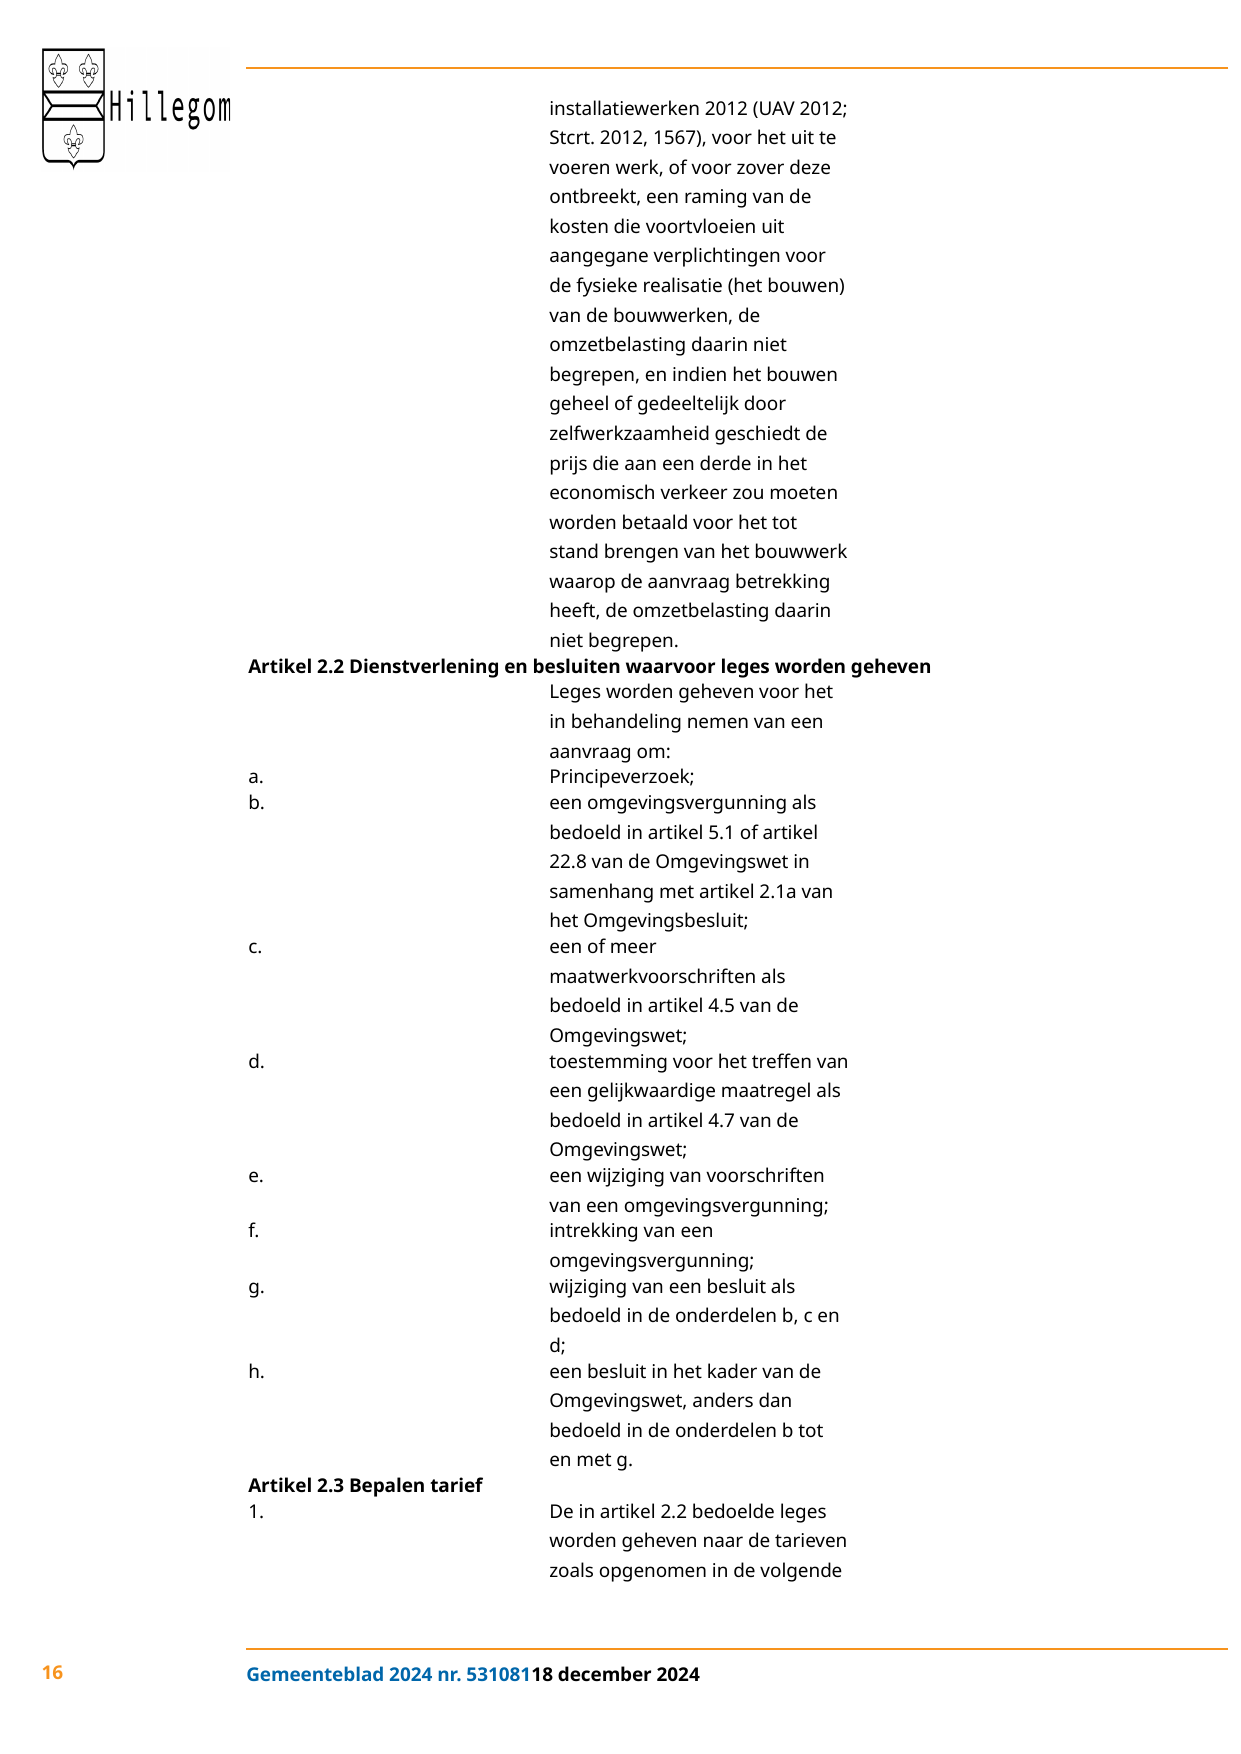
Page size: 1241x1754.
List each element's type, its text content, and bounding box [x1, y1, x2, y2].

table_cell [850, 1218, 1152, 1273]
table_cell toestemming voor het treffen van een gelijkwaardige maatregel als bedoeld in artikel 4.7 van de Omgevingswet; [549, 1048, 850, 1162]
table_cell g. [248, 1273, 549, 1358]
table_cell 1. [248, 1498, 549, 1583]
table_cell [850, 789, 1152, 933]
table_cell Leges worden geheven voor het in behandeling nemen van een aanvraag om: [549, 679, 850, 764]
table_cell [850, 679, 1152, 764]
table_cell een wijziging van voorschriften van een omgevingsvergunning; [549, 1163, 850, 1218]
table_cell [850, 934, 1152, 1048]
table_cell e. [248, 1163, 549, 1218]
table_cell installatiewerken 2012 (UAV 2012; Stcrt. 2012, 1567), voor het uit te voeren werk, of voor zover deze ontbreekt, een raming van de kosten die voortvloeien uit aangegane verplichtingen voor de fysieke realisatie (het bouwen) van de bouwwerken, de omzetbelasting daarin niet begrepen, en indien het bouwen geheel of gedeeltelijk door zelfwerkzaamheid geschiedt de prijs die aan een derde in het economisch verkeer zou moeten worden betaald voor het tot stand brengen van het bouwwerk waarop de aanvraag betrekking heeft, de omzetbelasting daarin niet begrepen. [549, 95, 850, 653]
table_cell Artikel 2.2 Dienstverlening en besluiten waarvoor leges worden geheven [248, 653, 1152, 679]
table_cell [850, 1048, 1152, 1162]
table_cell [850, 95, 1152, 653]
table_cell [850, 1273, 1152, 1358]
table_cell een of meer maatwerkvoorschriften als bedoeld in artikel 4.5 van de Omgevingswet; [549, 934, 850, 1048]
table_cell [850, 1498, 1152, 1583]
table_cell [850, 1358, 1152, 1472]
table_cell [850, 1163, 1152, 1218]
picture [41, 47, 231, 172]
table_cell Principeverzoek; [549, 764, 850, 789]
table_cell a. [248, 764, 549, 789]
table_cell h. [248, 1358, 549, 1472]
table_cell De in artikel 2.2 bedoelde leges worden geheven naar de tarieven zoals opgenomen in de volgende [549, 1498, 850, 1583]
table_cell [248, 95, 549, 653]
table_cell [248, 679, 549, 764]
table_cell b. [248, 789, 549, 933]
table_cell f. [248, 1218, 549, 1273]
table_cell c. [248, 934, 549, 1048]
table_cell Artikel 2.3 Bepalen tarief [248, 1473, 1152, 1498]
table_cell intrekking van een omgevingsvergunning; [549, 1218, 850, 1273]
table_cell een omgevingsvergunning als bedoeld in artikel 5.1 of artikel 22.8 van de Omgevingswet in samenhang met artikel 2.1a van het Omgevingsbesluit; [549, 789, 850, 933]
table_cell [850, 764, 1152, 789]
table_cell d. [248, 1048, 549, 1162]
table_cell een besluit in het kader van de Omgevingswet, anders dan bedoeld in de onderdelen b tot en met g. [549, 1358, 850, 1472]
table_cell wijziging van een besluit als bedoeld in de onderdelen b, c en d; [549, 1273, 850, 1358]
